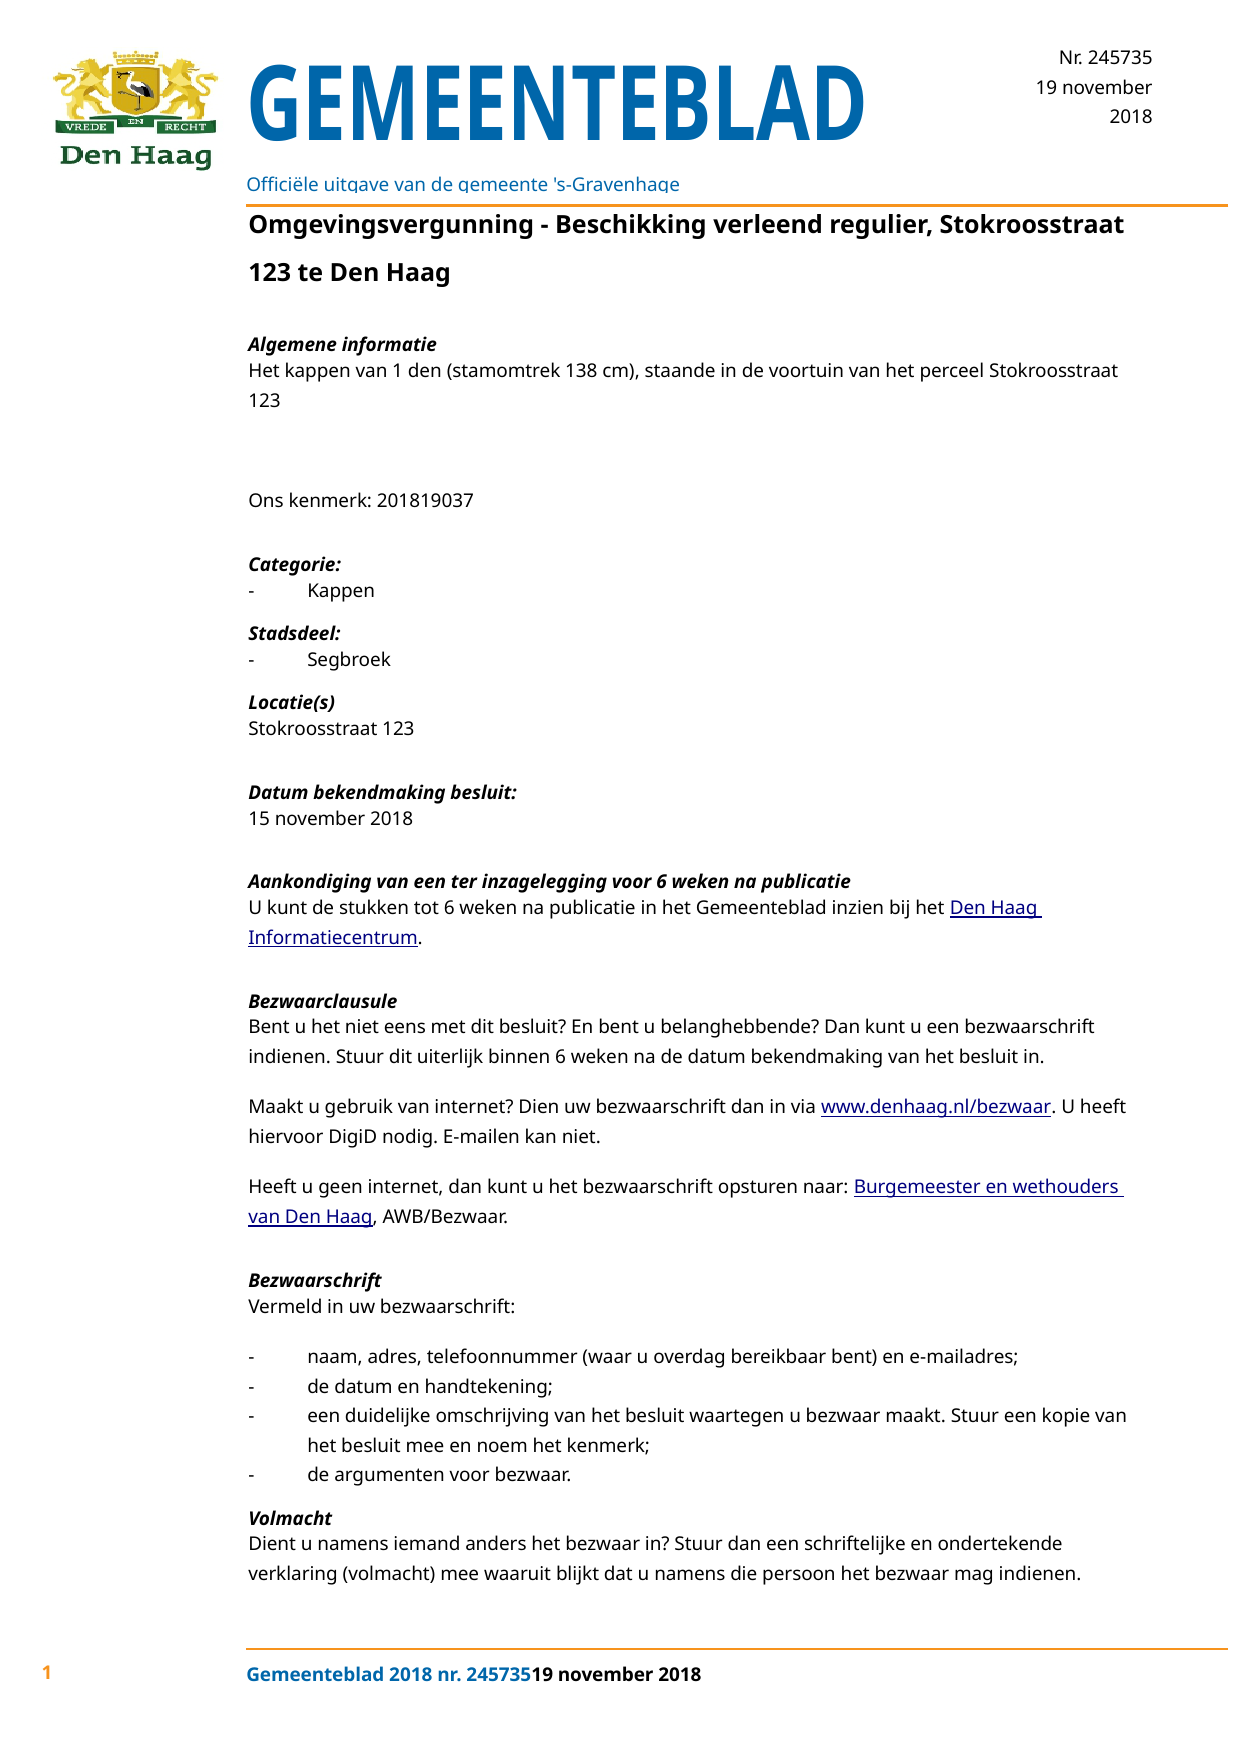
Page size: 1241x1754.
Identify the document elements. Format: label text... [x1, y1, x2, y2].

text Dient u namens iemand anders het bezwaar in? Stuur dan een schriftelijke en ondertekende verklaring (volmacht) mee waaruit blijkt dat u namens die persoon het bezwaar mag indienen. [248, 1531, 1152, 1586]
text Heeft u geen internet, dan kunt u het bezwaarschrift opsturen naar: Burgemeester en wethouders van Den Haag, AWB/Bezwaar. [248, 1174, 1152, 1229]
list naam, adres, telefoonnummer (waar u overdag bereikbaar bent) en e-mailadres; [248, 1343, 1152, 1369]
list een duidelijke omschrijving van het besluit waartegen u bezwaar maakt. Stuur een kopie van het besluit mee en noem het kenmerk; [248, 1402, 1152, 1458]
text Ons kenmerk: 201819037 [248, 488, 1152, 513]
text Categorie: [248, 552, 1152, 577]
text Vermeld in uw bezwaarschrift: [248, 1293, 1152, 1319]
list Kappen [248, 577, 1152, 603]
text Stokroosstraat 123 [248, 715, 1152, 741]
text Omgevingsvergunning - Beschikking verleend regulier, Stokroosstraat 123 te Den Haag [248, 207, 1152, 288]
list de datum en handtekening; [248, 1373, 1152, 1399]
text Volmacht [248, 1505, 1152, 1531]
list de argumenten voor bezwaar. [248, 1462, 1152, 1487]
text Aankondiging van een ter inzagelegging voor 6 weken na publicatie [248, 869, 1152, 894]
list Segbroek [248, 646, 1152, 672]
text Locatie(s) [248, 689, 1152, 715]
picture [41, 47, 231, 172]
text Maakt u gebruik van internet? Dien uw bezwaarschrift dan in via www.denhaag.nl/bezwaar. U heeft hiervoor DigiD nodig. E-mailen kan niet. [248, 1094, 1152, 1149]
text Het kappen van 1 den (stamomtrek 138 cm), staande in de voortuin van het perceel Stokroosstraat 123 [248, 357, 1152, 412]
text Bezwaarschrift [248, 1267, 1152, 1293]
text 15 november 2018 [248, 805, 1152, 830]
text Algemene informatie [248, 331, 1152, 357]
text Bent u het niet eens met dit besluit? En bent u belanghebbende? Dan kunt u een bezwaarschrift indienen. Stuur dit uiterlijk binnen 6 weken na de datum bekendmaking van het besluit in. [248, 1014, 1152, 1069]
text Bezwaarclausule [248, 988, 1152, 1014]
text Stadsdeel: [248, 620, 1152, 646]
text Datum bekendmaking besluit: [248, 779, 1152, 805]
text U kunt de stukken tot 6 weken na publicatie in het Gemeenteblad inzien bij het Den Haag Informatiecentrum. [248, 894, 1152, 950]
